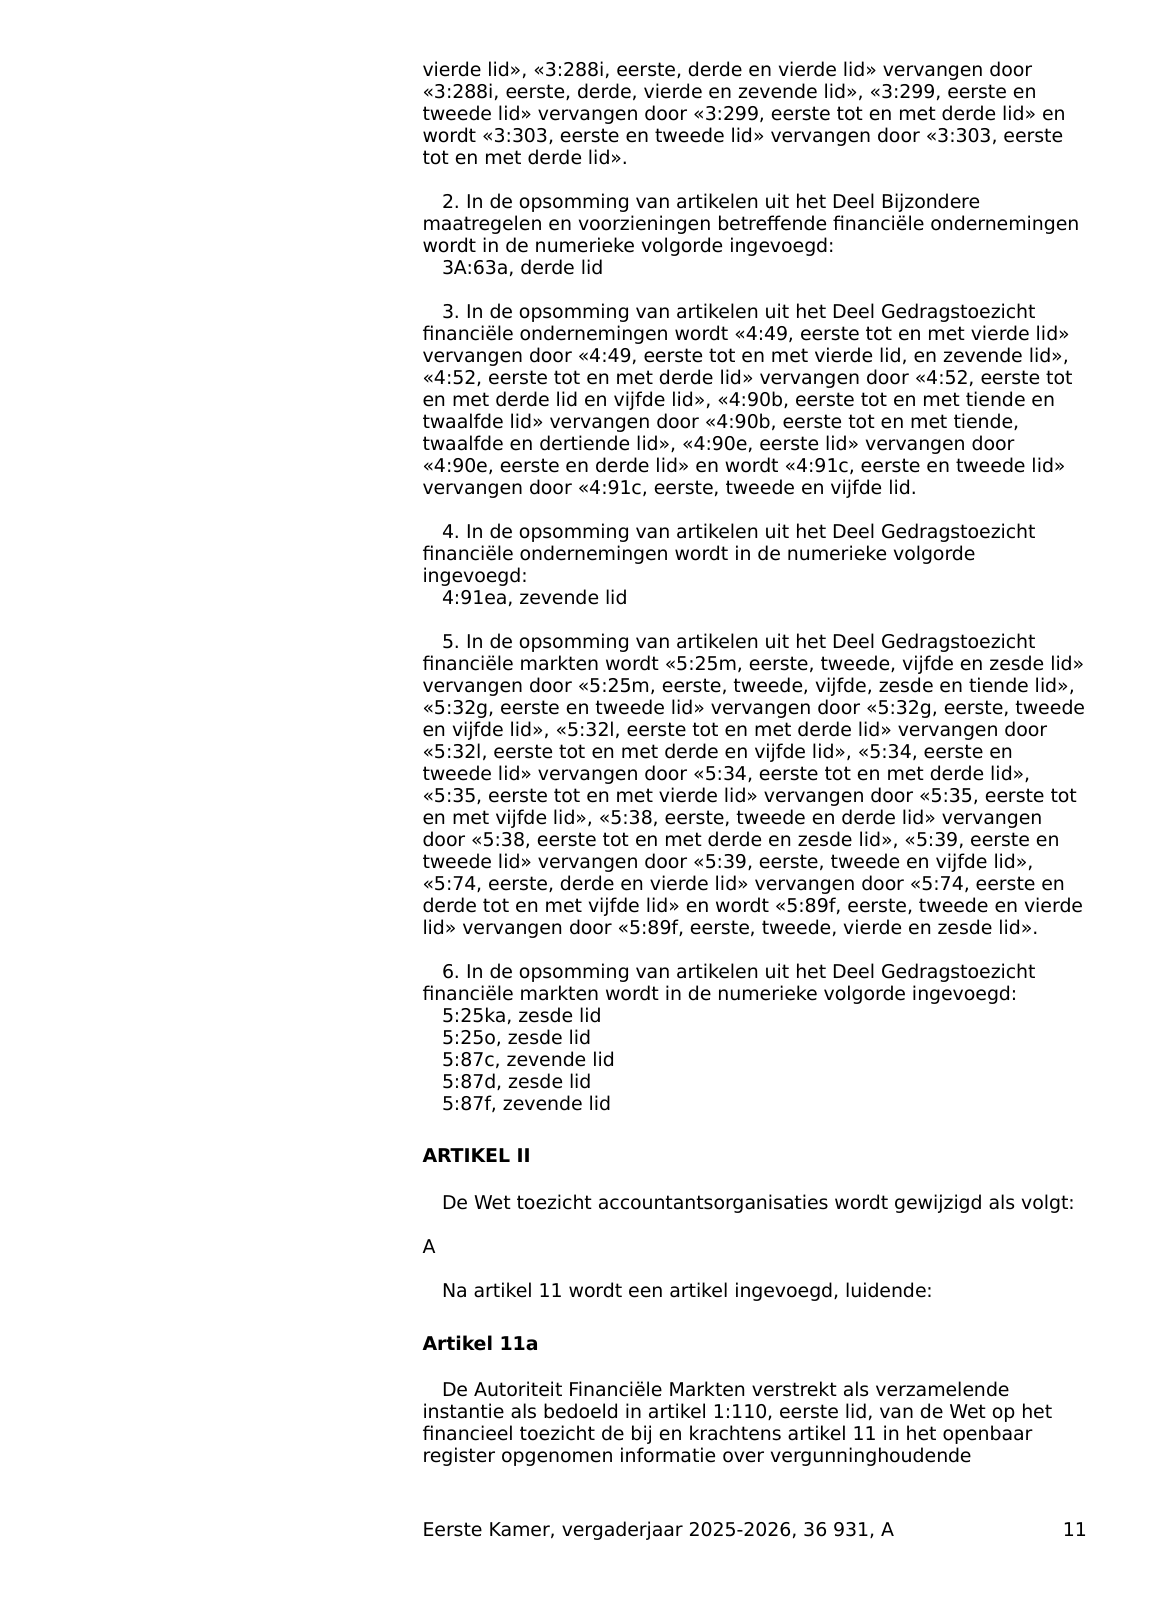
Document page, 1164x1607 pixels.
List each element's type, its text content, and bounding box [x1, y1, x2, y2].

text 5:25ka, zesde lid [422, 1005, 1087, 1027]
text 2. In de opsomming van artikelen uit het Deel Bijzondere maatregelen en voorzieningen betreffende financiële ondernemingen wordt in de numerieke volgorde ingevoegd: [422, 191, 1087, 257]
text 4:91ea, zevende lid [422, 587, 1087, 609]
text vierde lid», «3:288i, eerste, derde en vierde lid» vervangen door «3:288i, eerste, derde, vierde en zevende lid», «3:299, eerste en tweede lid» vervangen door «3:299, eerste tot en met derde lid» en wordt «3:303, eerste en tweede lid» vervangen door «3:303, eerste tot en met derde lid». [422, 59, 1087, 169]
text 5:87c, zevende lid [422, 1049, 1087, 1071]
text Na artikel 11 wordt een artikel ingevoegd, luidende: [422, 1280, 1087, 1302]
text 5:87f, zevende lid [422, 1093, 1087, 1115]
text De Wet toezicht accountantsorganisaties wordt gewijzigd als volgt: [422, 1192, 1087, 1214]
text 5:25o, zesde lid [422, 1027, 1087, 1049]
text 5. In de opsomming van artikelen uit het Deel Gedragstoezicht financiële markten wordt «5:25m, eerste, tweede, vijfde en zesde lid» vervangen door «5:25m, eerste, tweede, vijfde, zesde en tiende lid», «5:32g, eerste en tweede lid» vervangen door «5:32g, eerste, tweede en vijfde lid», «5:32l, eerste tot en met derde lid» vervangen door «5:32l, eerste tot en met derde en vijfde lid», «5:34, eerste en tweede lid» vervangen door «5:34, eerste tot en met derde lid», «5:35, eerste tot en met vierde lid» vervangen door «5:35, eerste tot en met vijfde lid», «5:38, eerste, tweede en derde lid» vervangen door «5:38, eerste tot en met derde en zesde lid», «5:39, eerste en tweede lid» vervangen door «5:39, eerste, tweede en vijfde lid», «5:74, eerste, derde en vierde lid» vervangen door «5:74, eerste en derde tot en met vijfde lid» en wordt «5:89f, eerste, tweede en vierde lid» vervangen door «5:89f, eerste, tweede, vierde en zesde lid». [422, 631, 1087, 939]
text De Autoriteit Financiële Markten verstrekt als verzamelende instantie als bedoeld in artikel 1:110, eerste lid, van de Wet op het financieel toezicht de bij en krachtens artikel 11 in het openbaar register opgenomen informatie over vergunninghoudende [422, 1379, 1087, 1467]
subtitle ARTIKEL II [422, 1145, 1087, 1167]
text 3. In de opsomming van artikelen uit het Deel Gedragstoezicht financiële ondernemingen wordt «4:49, eerste tot en met vierde lid» vervangen door «4:49, eerste tot en met vierde lid, en zevende lid», «4:52, eerste tot en met derde lid» vervangen door «4:52, eerste tot en met derde lid en vijfde lid», «4:90b, eerste tot en met tiende en twaalfde lid» vervangen door «4:90b, eerste tot en met tiende, twaalfde en dertiende lid», «4:90e, eerste lid» vervangen door «4:90e, eerste en derde lid» en wordt «4:91c, eerste en tweede lid» vervangen door «4:91c, eerste, tweede en vijfde lid. [422, 301, 1087, 499]
text A [422, 1236, 1087, 1258]
text 6. In de opsomming van artikelen uit het Deel Gedragstoezicht financiële markten wordt in de numerieke volgorde ingevoegd: [422, 961, 1087, 1005]
text 5:87d, zesde lid [422, 1071, 1087, 1093]
subtitle Artikel 11a [422, 1332, 1087, 1354]
text 3A:63a, derde lid [422, 257, 1087, 279]
text 4. In de opsomming van artikelen uit het Deel Gedragstoezicht financiële ondernemingen wordt in de numerieke volgorde ingevoegd: [422, 521, 1087, 587]
